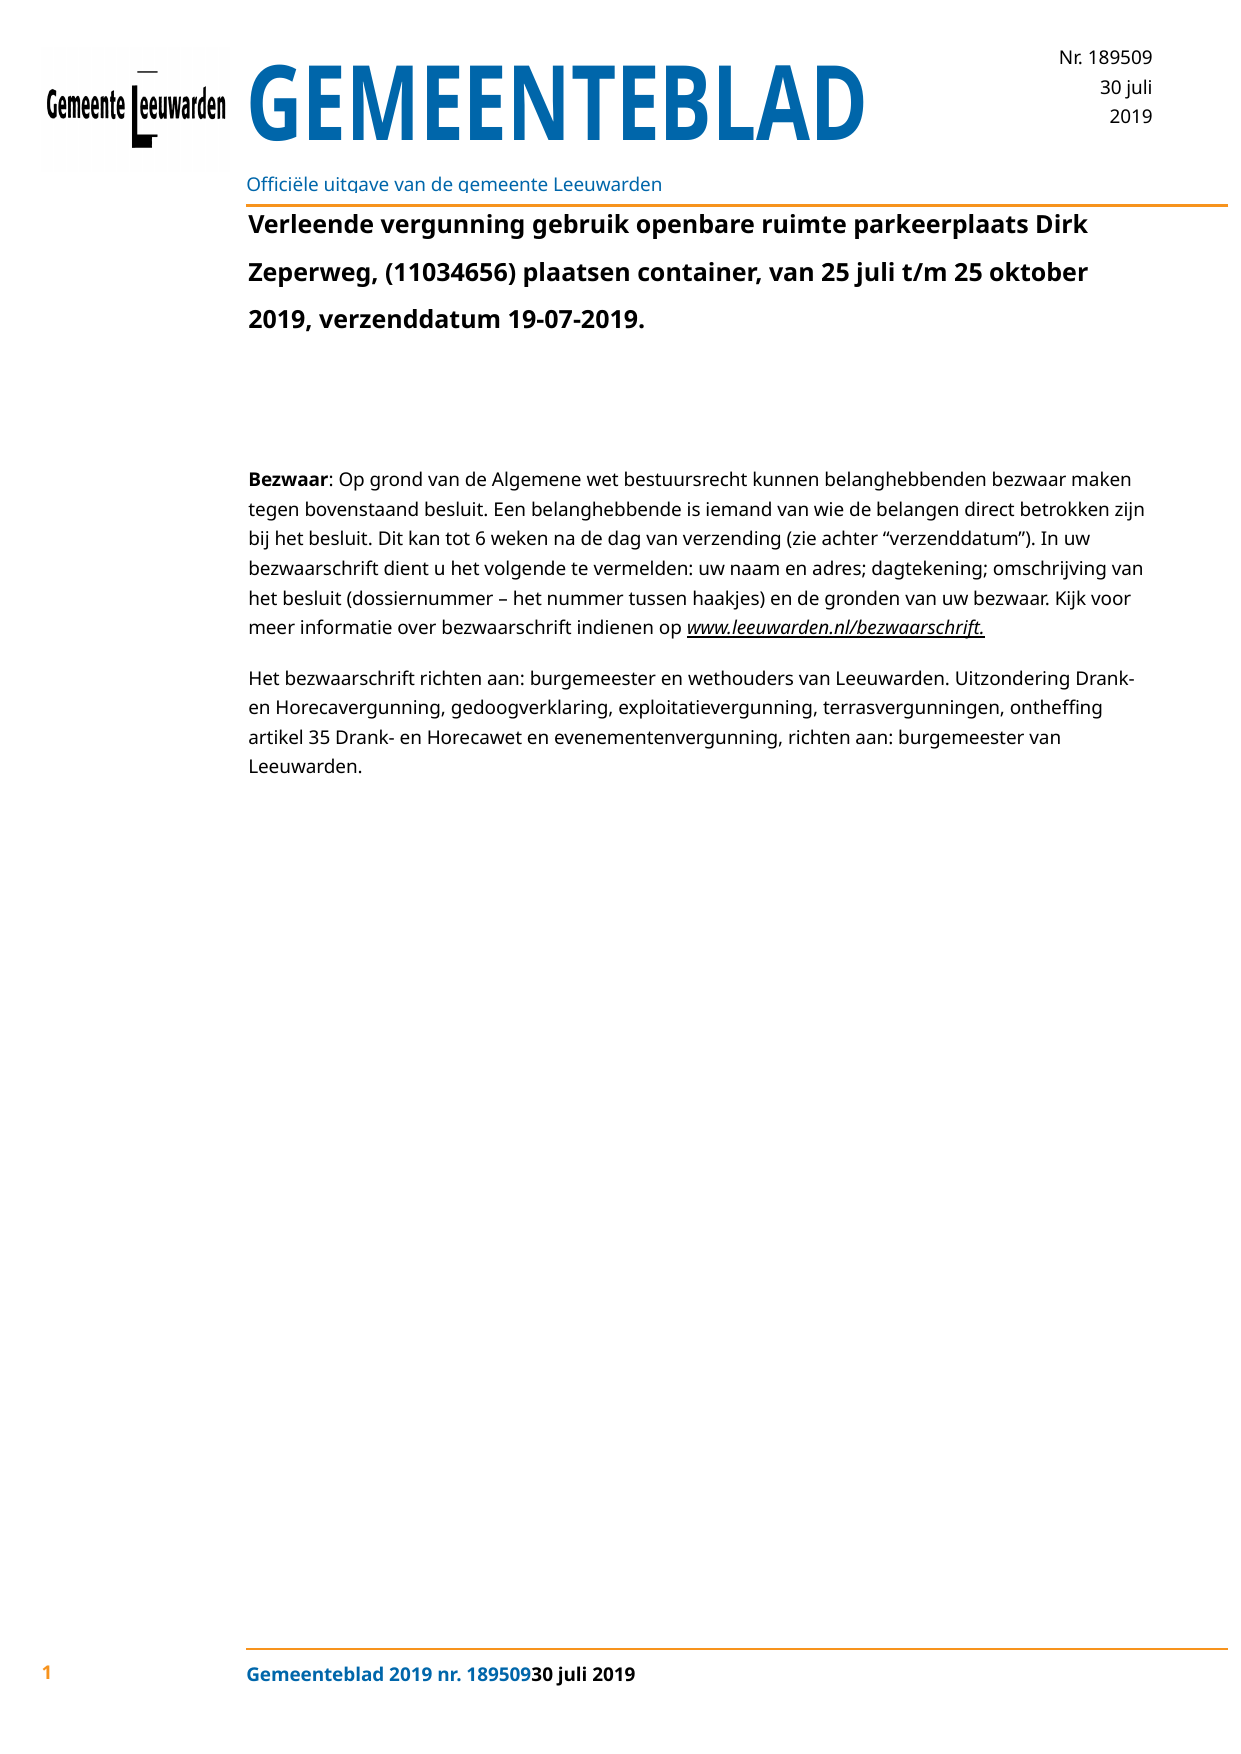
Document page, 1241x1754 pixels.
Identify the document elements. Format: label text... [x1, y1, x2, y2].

text Het bezwaarschrift richten aan: burgemeester en wethouders van Leeuwarden. Uitzondering Drank- en Horecavergunning, gedoogverklaring, exploitatievergunning, terrasvergunningen, ontheffing artikel 35 Drank- en Horecawet en evenementenvergunning, richten aan: burgemeester van Leeuwarden. [248, 665, 1152, 779]
text Bezwaar: Op grond van de Algemene wet bestuursrecht kunnen belanghebbenden bezwaar maken tegen bovenstaand besluit. Een belanghebbende is iemand van wie de belangen direct betrokken zijn bij het besluit. Dit kan tot 6 weken na de dag van verzending (zie achter “verzenddatum”). In uw bezwaarschrift dient u het volgende te vermelden: uw naam en adres; dagtekening; omschrijving van het besluit (dossiernummer – het nummer tussen haakjes) en de gronden van uw bezwaar. Kijk voor meer informatie over bezwaarschrift indienen op www.leeuwarden.nl/bezwaarschrift. [248, 466, 1152, 640]
text Verleende vergunning gebruik openbare ruimte parkeerplaats Dirk Zeperweg, (11034656) plaatsen container, van 25 juli t/m 25 oktober 2019, verzenddatum 19-07-2019. [248, 207, 1152, 336]
picture [41, 47, 231, 172]
